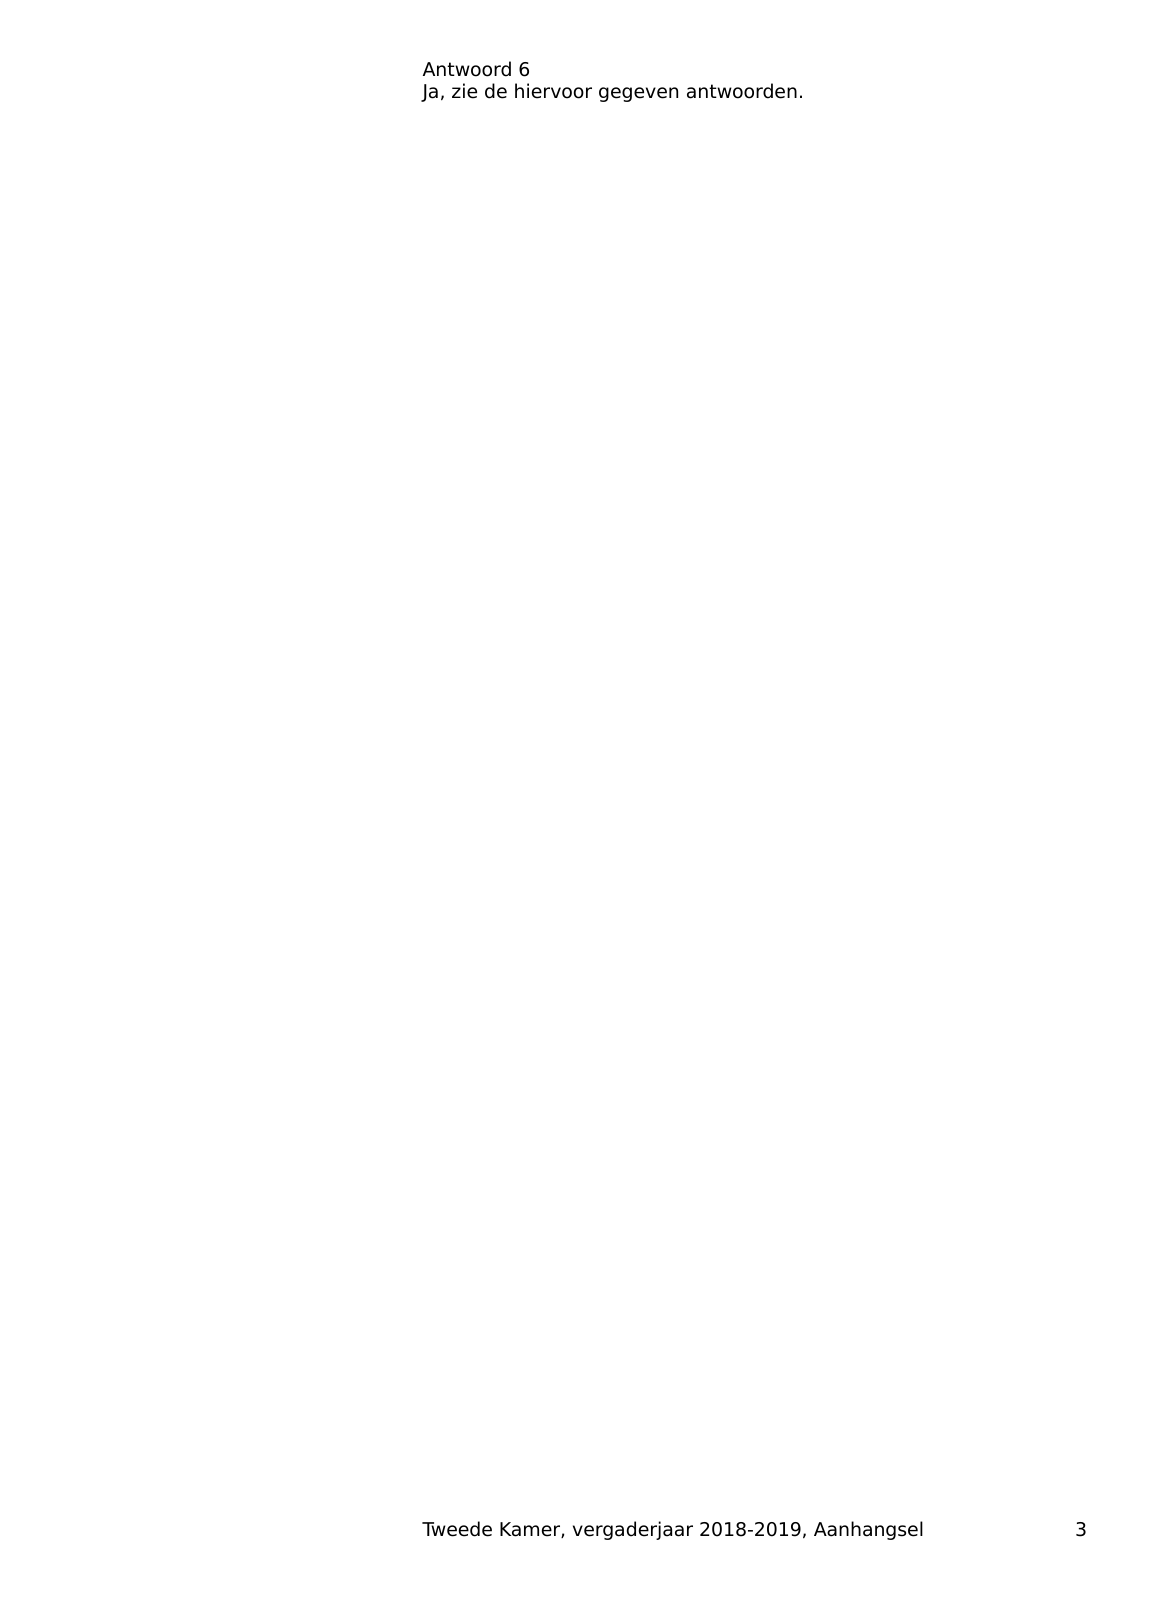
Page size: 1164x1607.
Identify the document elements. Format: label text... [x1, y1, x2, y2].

text Ja, zie de hiervoor gegeven antwoorden. [422, 81, 1087, 103]
text Antwoord 6 [422, 59, 1087, 81]
